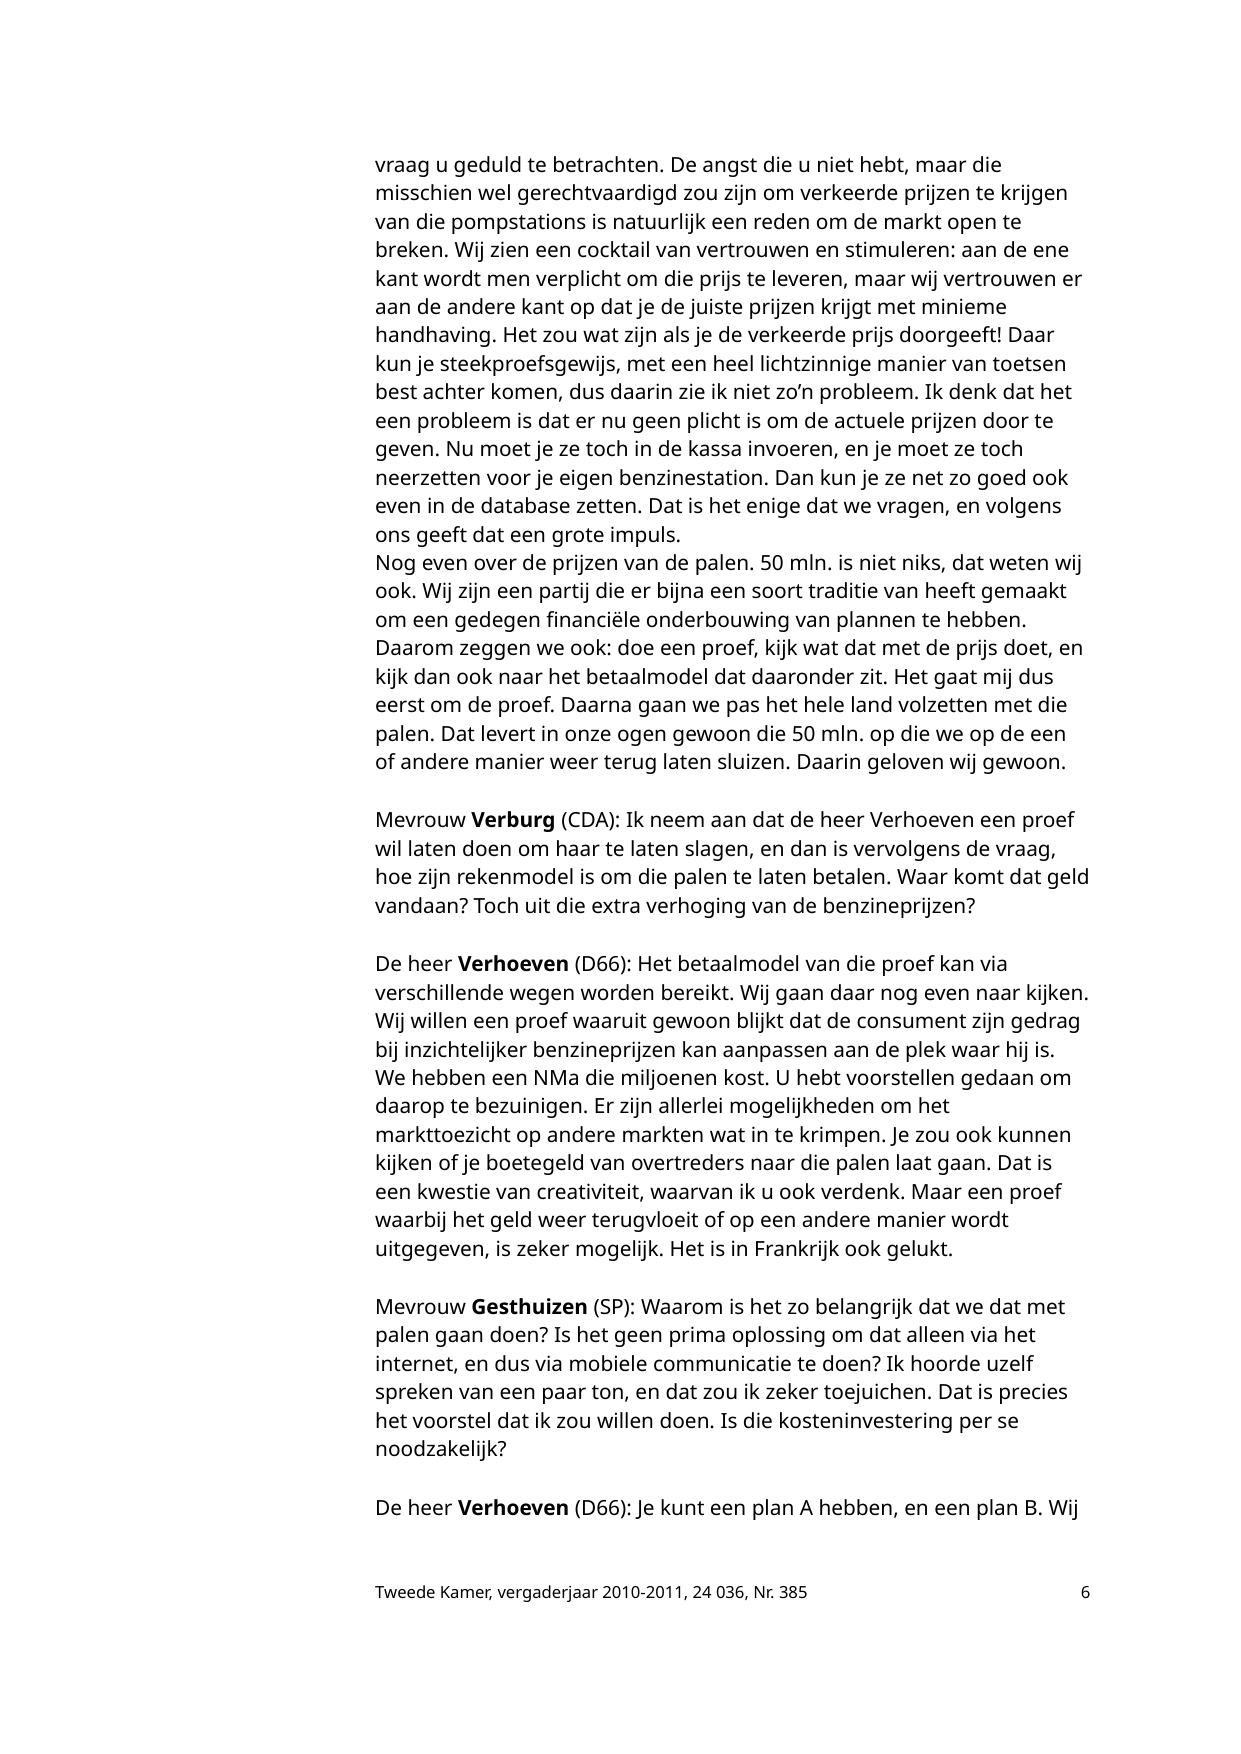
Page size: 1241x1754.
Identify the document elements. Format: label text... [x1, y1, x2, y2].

text vraag u geduld te betrachten. De angst die u niet hebt, maar die misschien wel gerechtvaardigd zou zijn om verkeerde prijzen te krijgen van die pompstations is natuurlijk een reden om de markt open te breken. Wij zien een cocktail van vertrouwen en stimuleren: aan de ene kant wordt men verplicht om die prijs te leveren, maar wij vertrouwen er aan de andere kant op dat je de juiste prijzen krijgt met minieme handhaving. Het zou wat zijn als je de verkeerde prijs doorgeeft! Daar kun je steekproefsgewijs, met een heel lichtzinnige manier van toetsen best achter komen, dus daarin zie ik niet zo’n probleem. Ik denk dat het een probleem is dat er nu geen plicht is om de actuele prijzen door te geven. Nu moet je ze toch in de kassa invoeren, en je moet ze toch neerzetten voor je eigen benzinestation. Dan kun je ze net zo goed ook even in de database zetten. Dat is het enige dat we vragen, en volgens ons geeft dat een grote impuls. [375, 150, 1090, 548]
text De heer Verhoeven (D66): Het betaalmodel van die proef kan via verschillende wegen worden bereikt. Wij gaan daar nog even naar kijken. Wij willen een proef waaruit gewoon blijkt dat de consument zijn gedrag bij inzichtelijker benzineprijzen kan aanpassen aan de plek waar hij is. We hebben een NMa die miljoenen kost. U hebt voorstellen gedaan om daarop te bezuinigen. Er zijn allerlei mogelijkheden om het markttoezicht op andere markten wat in te krimpen. Je zou ook kunnen kijken of je boetegeld van overtreders naar die palen laat gaan. Dat is een kwestie van creativiteit, waarvan ik u ook verdenk. Maar een proef waarbij het geld weer terugvloeit of op een andere manier wordt uitgegeven, is zeker mogelijk. Het is in Frankrijk ook gelukt. [375, 949, 1090, 1262]
text De heer Verhoeven (D66): Je kunt een plan A hebben, en een plan B. Wij [375, 1493, 1090, 1521]
text Nog even over de prijzen van de palen. 50 mln. is niet niks, dat weten wij ook. Wij zijn een partij die er bijna een soort traditie van heeft gemaakt om een gedegen financiële onderbouwing van plannen te hebben. Daarom zeggen we ook: doe een proef, kijk wat dat met de prijs doet, en kijk dan ook naar het betaalmodel dat daaronder zit. Het gaat mij dus eerst om de proef. Daarna gaan we pas het hele land volzetten met die palen. Dat levert in onze ogen gewoon die 50 mln. op die we op de een of andere manier weer terug laten sluizen. Daarin geloven wij gewoon. [375, 548, 1090, 776]
text Mevrouw Gesthuizen (SP): Waarom is het zo belangrijk dat we dat met palen gaan doen? Is het geen prima oplossing om dat alleen via het internet, en dus via mobiele communicatie te doen? Ik hoorde uzelf spreken van een paar ton, en dat zou ik zeker toejuichen. Dat is precies het voorstel dat ik zou willen doen. Is die kosteninvestering per se noodzakelijk? [375, 1292, 1090, 1463]
text Mevrouw Verburg (CDA): Ik neem aan dat de heer Verhoeven een proef wil laten doen om haar te laten slagen, en dan is vervolgens de vraag, hoe zijn rekenmodel is om die palen te laten betalen. Waar komt dat geld vandaan? Toch uit die extra verhoging van de benzineprijzen? [375, 806, 1090, 919]
